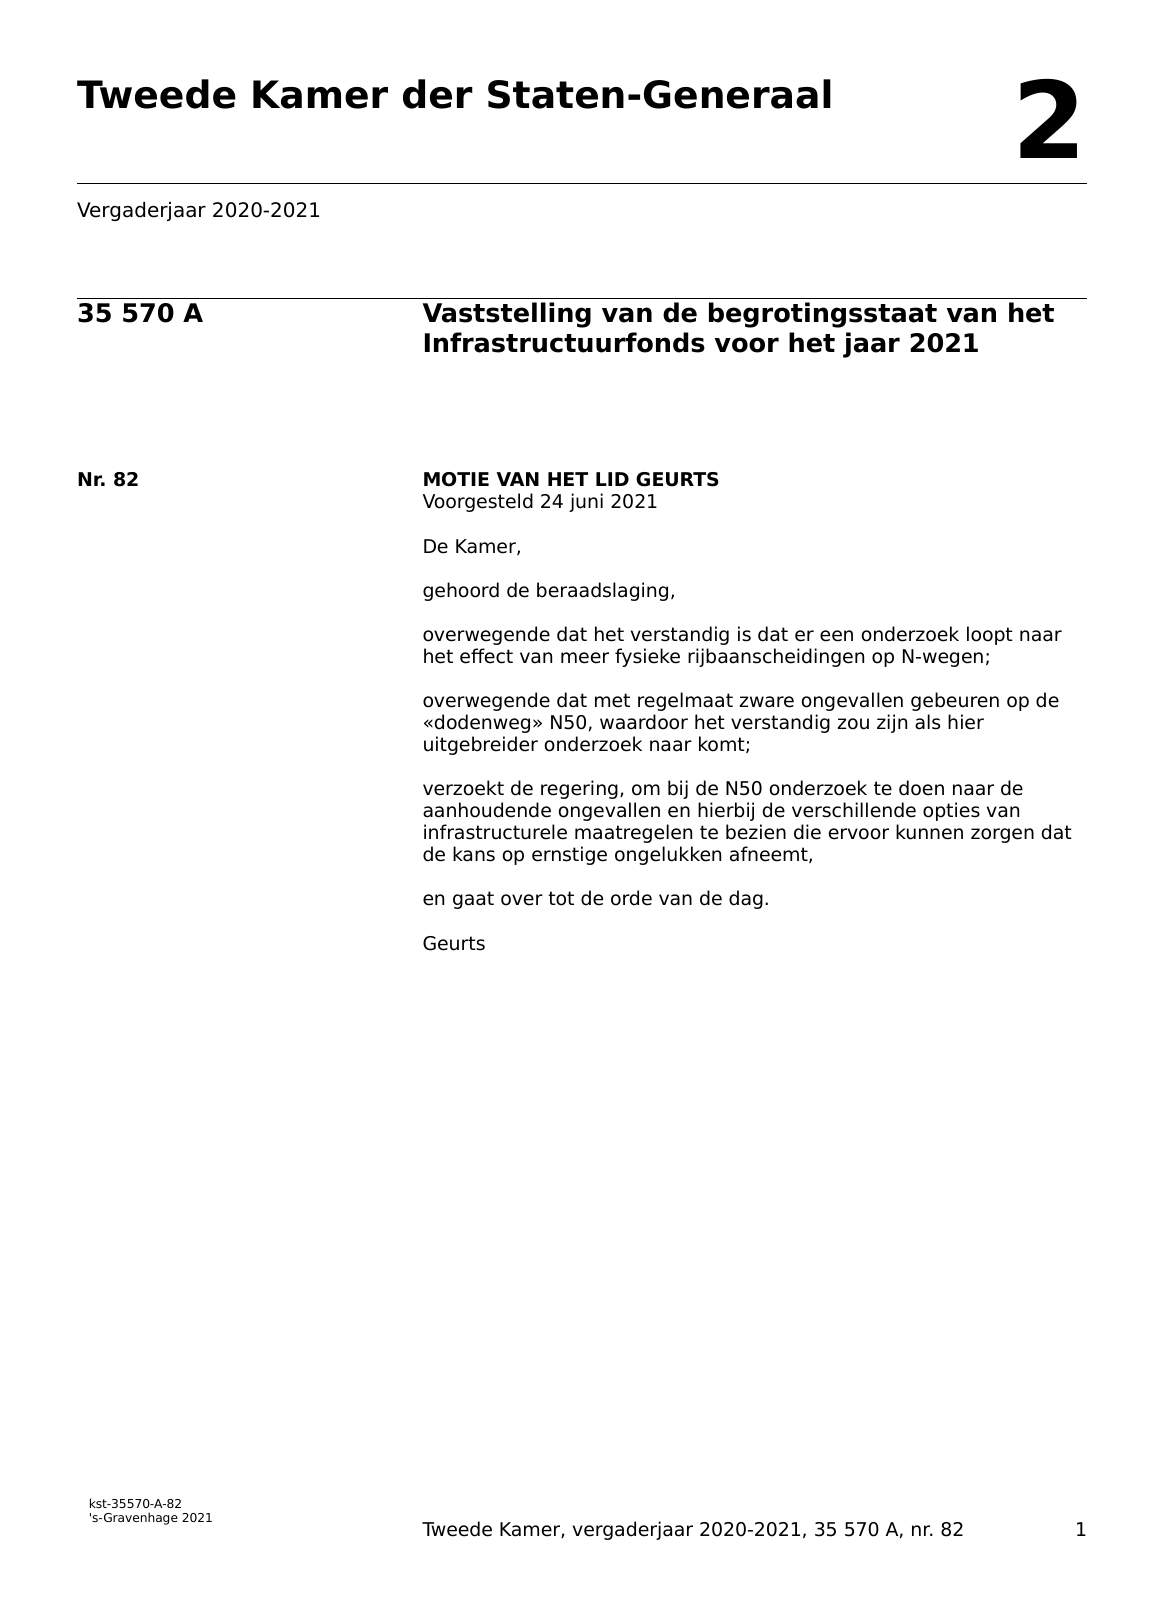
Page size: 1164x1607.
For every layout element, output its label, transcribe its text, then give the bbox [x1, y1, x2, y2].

text overwegende dat met regelmaat zware ongevallen gebeuren op de «dodenweg» N50, waardoor het verstandig zou zijn als hier uitgebreider onderzoek naar komt; [422, 690, 1087, 756]
table_header Tweede Kamer der Staten-Generaal [77, 59, 886, 183]
table_cell Vergaderjaar 2020-2021 [77, 184, 1087, 298]
text verzoekt de regering, om bij de N50 onderzoek te doen naar de aanhoudende ongevallen en hierbij de verschillende opties van infrastructurele maatregelen te bezien die ervoor kunnen zorgen dat de kans op ernstige ongelukken afneemt, [422, 778, 1087, 866]
table_header 2 [886, 59, 1087, 183]
text De Kamer, [422, 536, 1087, 557]
text en gaat over tot de orde van de dag. [422, 888, 1087, 910]
text kst-35570-A-82 [88, 1497, 323, 1511]
text overwegende dat het verstandig is dat er een onderzoek loopt naar het effect van meer fysieke rijbaanscheidingen op N-wegen; [422, 624, 1087, 668]
subtitle 35 570 A Vaststelling van de begrotingsstaat van het Infrastructuurfonds voor het jaar 2021 [77, 299, 1087, 358]
subtitle Nr. 82 MOTIE VAN HET LID GEURTS [77, 469, 1087, 491]
text Geurts [422, 932, 1087, 954]
text Voorgesteld 24 juni 2021 [422, 491, 1087, 513]
text gehoord de beraadslaging, [422, 580, 1087, 602]
text 's-Gravenhage 2021 [88, 1511, 323, 1525]
